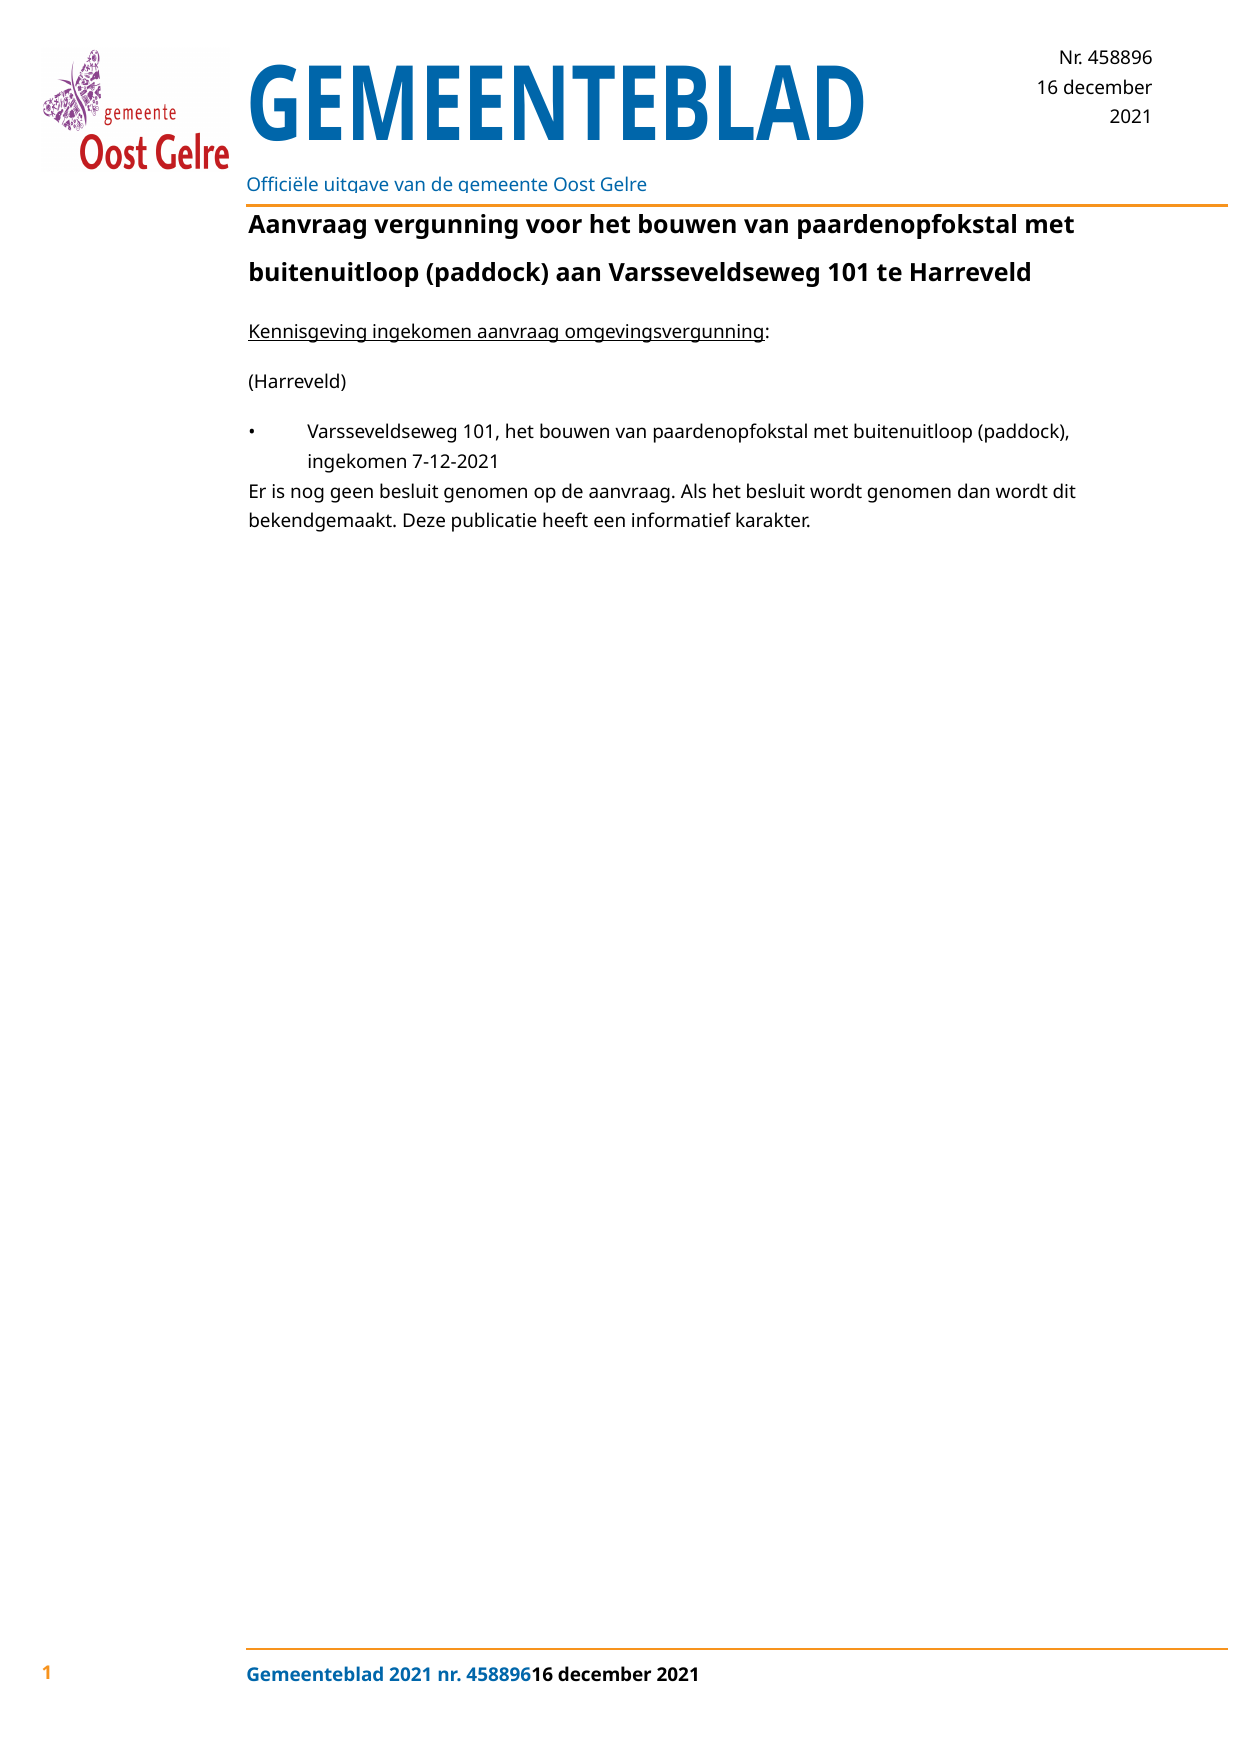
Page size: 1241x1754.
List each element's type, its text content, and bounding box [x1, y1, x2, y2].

text (Harreveld) [248, 368, 1152, 394]
picture [41, 47, 231, 172]
text Kennisgeving ingekomen aanvraag omgevingsvergunning: [248, 318, 1152, 344]
list Varsseveldseweg 101, het bouwen van paardenopfokstal met buitenuitloop (paddock), ingekomen 7-12-2021 [248, 419, 1152, 474]
text Er is nog geen besluit genomen op de aanvraag. Als het besluit wordt genomen dan wordt dit bekendgemaakt. Deze publicatie heeft een informatief karakter. [248, 478, 1152, 533]
text Aanvraag vergunning voor het bouwen van paardenopfokstal met buitenuitloop (paddock) aan Varsseveldseweg 101 te Harreveld [248, 207, 1152, 288]
